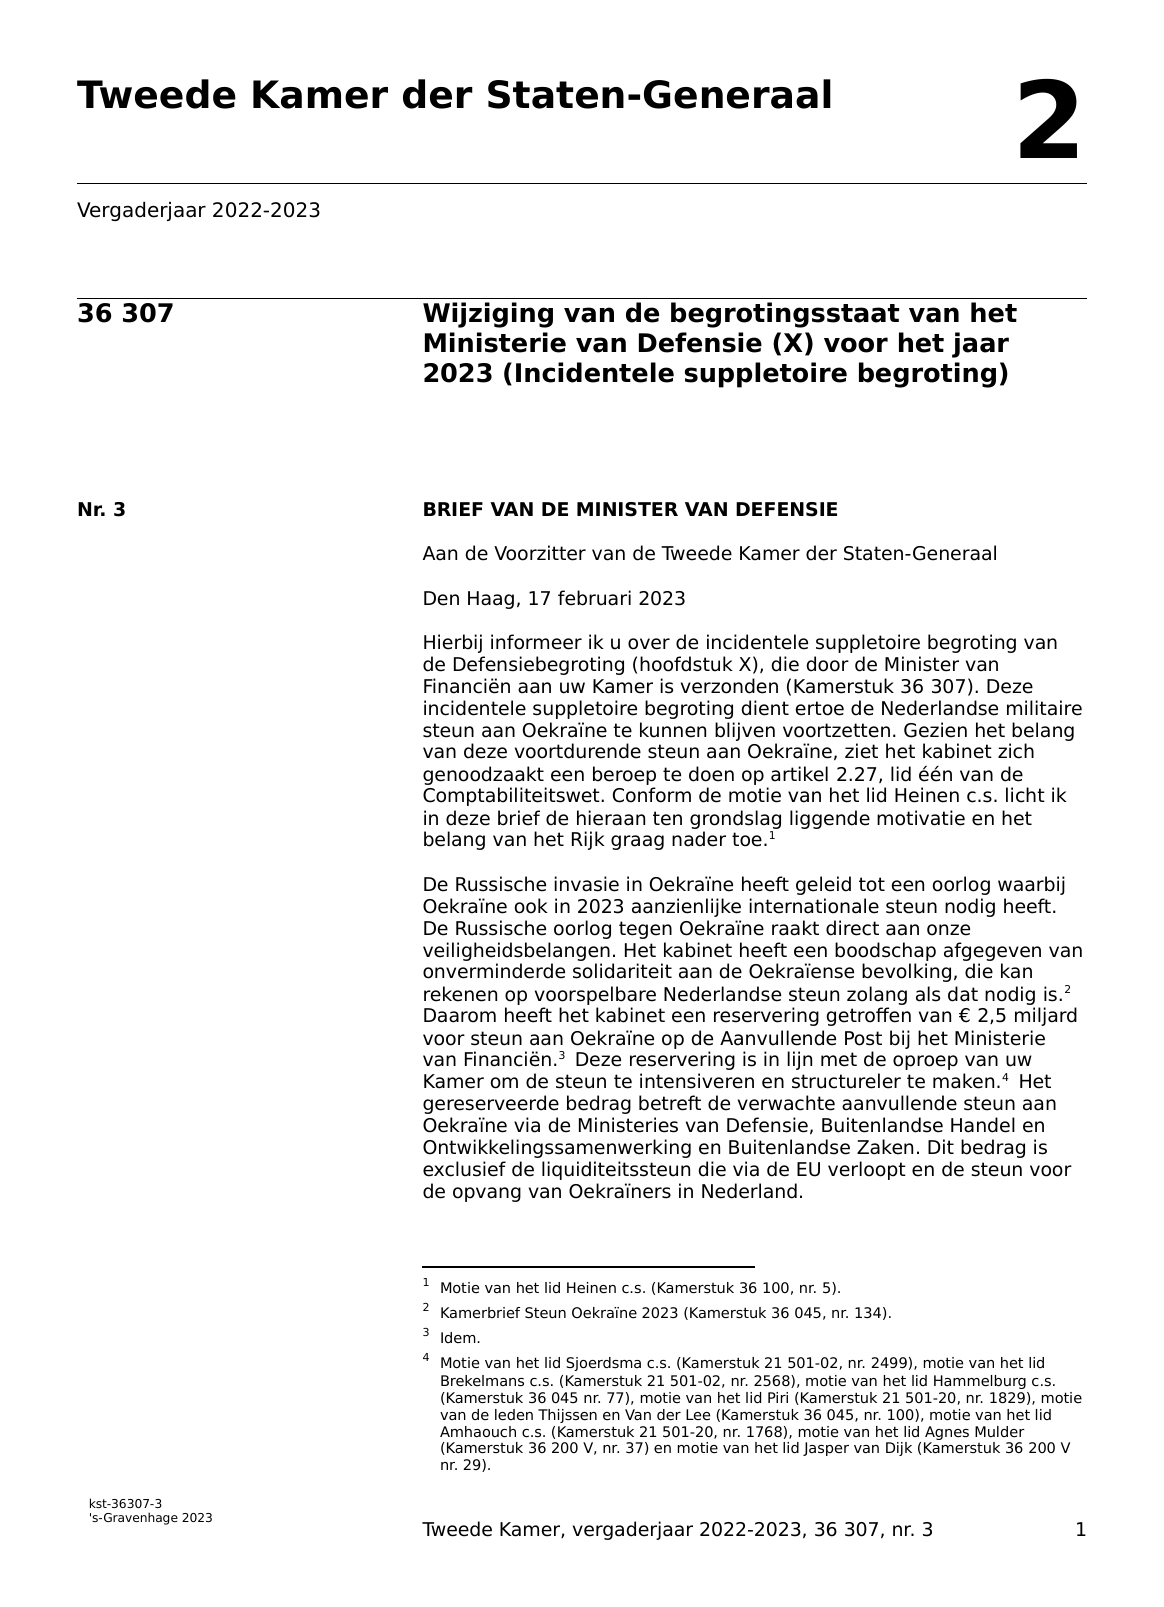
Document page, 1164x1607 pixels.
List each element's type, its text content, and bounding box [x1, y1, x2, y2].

subtitle Nr. 3 BRIEF VAN DE MINISTER VAN DEFENSIE [77, 499, 1087, 521]
table_cell Vergaderjaar 2022-2023 [77, 184, 1087, 298]
text Den Haag, 17 februari 2023 [422, 587, 1087, 609]
table_header Tweede Kamer der Staten-Generaal [77, 59, 886, 183]
text Idem. [422, 1326, 1087, 1348]
text De Russische invasie in Oekraïne heeft geleid tot een oorlog waarbij Oekraïne ook in 2023 aanzienlijke internationale steun nodig heeft. De Russische oorlog tegen Oekraïne raakt direct aan onze veiligheidsbelangen. Het kabinet heeft een boodschap afgegeven van onverminderde solidariteit aan de Oekraïense bevolking, die kan rekenen op voorspelbare Nederlandse steun zolang als dat nodig is. Daarom heeft het kabinet een reservering getroffen van € 2,5 miljard voor steun aan Oekraïne op de Aanvullende Post bij het Ministerie van Financiën. Deze reservering is in lijn met de oproep van uw Kamer om de steun te intensiveren en structureler te maken. Het gereserveerde bedrag betreft de verwachte aanvullende steun aan Oekraïne via de Ministeries van Defensie, Buitenlandse Handel en Ontwikkelingssamenwerking en Buitenlandse Zaken. Dit bedrag is exclusief de liquiditeitssteun die via de EU verloopt en de steun voor de opvang van Oekraïners in Nederland. [422, 873, 1087, 1203]
text Motie van het lid Sjoerdsma c.s. (Kamerstuk 21 501-02, nr. 2499), motie van het lid Brekelmans c.s. (Kamerstuk 21 501-02, nr. 2568), motie van het lid Hammelburg c.s. (Kamerstuk 36 045 nr. 77), motie van het lid Piri (Kamerstuk 21 501-20, nr. 1829), motie van de leden Thijssen en Van der Lee (Kamerstuk 36 045, nr. 100), motie van het lid Amhaouch c.s. (Kamerstuk 21 501-20, nr. 1768), motie van het lid Agnes Mulder (Kamerstuk 36 200 V, nr. 37) en motie van het lid Jasper van Dijk (Kamerstuk 36 200 V nr. 29). [422, 1351, 1087, 1474]
text Motie van het lid Heinen c.s. (Kamerstuk 36 100, nr. 5). [422, 1276, 1087, 1298]
text Aan de Voorzitter van de Tweede Kamer der Staten-Generaal [422, 543, 1087, 565]
text Kamerbrief Steun Oekraïne 2023 (Kamerstuk 36 045, nr. 134). [422, 1301, 1087, 1323]
table_header 2 [886, 59, 1087, 183]
text 's-Gravenhage 2023 [88, 1511, 323, 1525]
text Hierbij informeer ik u over de incidentele suppletoire begroting van de Defensiebegroting (hoofdstuk X), die door de Minister van Financiën aan uw Kamer is verzonden (Kamerstuk 36 307). Deze incidentele suppletoire begroting dient ertoe de Nederlandse militaire steun aan Oekraïne te kunnen blijven voortzetten. Gezien het belang van deze voortdurende steun aan Oekraïne, ziet het kabinet zich genoodzaakt een beroep te doen op artikel 2.27, lid één van de Comptabiliteitswet. Conform de motie van het lid Heinen c.s. licht ik in deze brief de hieraan ten grondslag liggende motivatie en het belang van het Rijk graag nader toe. [422, 632, 1087, 851]
subtitle 36 307 Wijziging van de begrotingsstaat van het Ministerie van Defensie (X) voor het jaar 2023 (Incidentele suppletoire begroting) [77, 299, 1087, 388]
text kst-36307-3 [88, 1497, 323, 1511]
